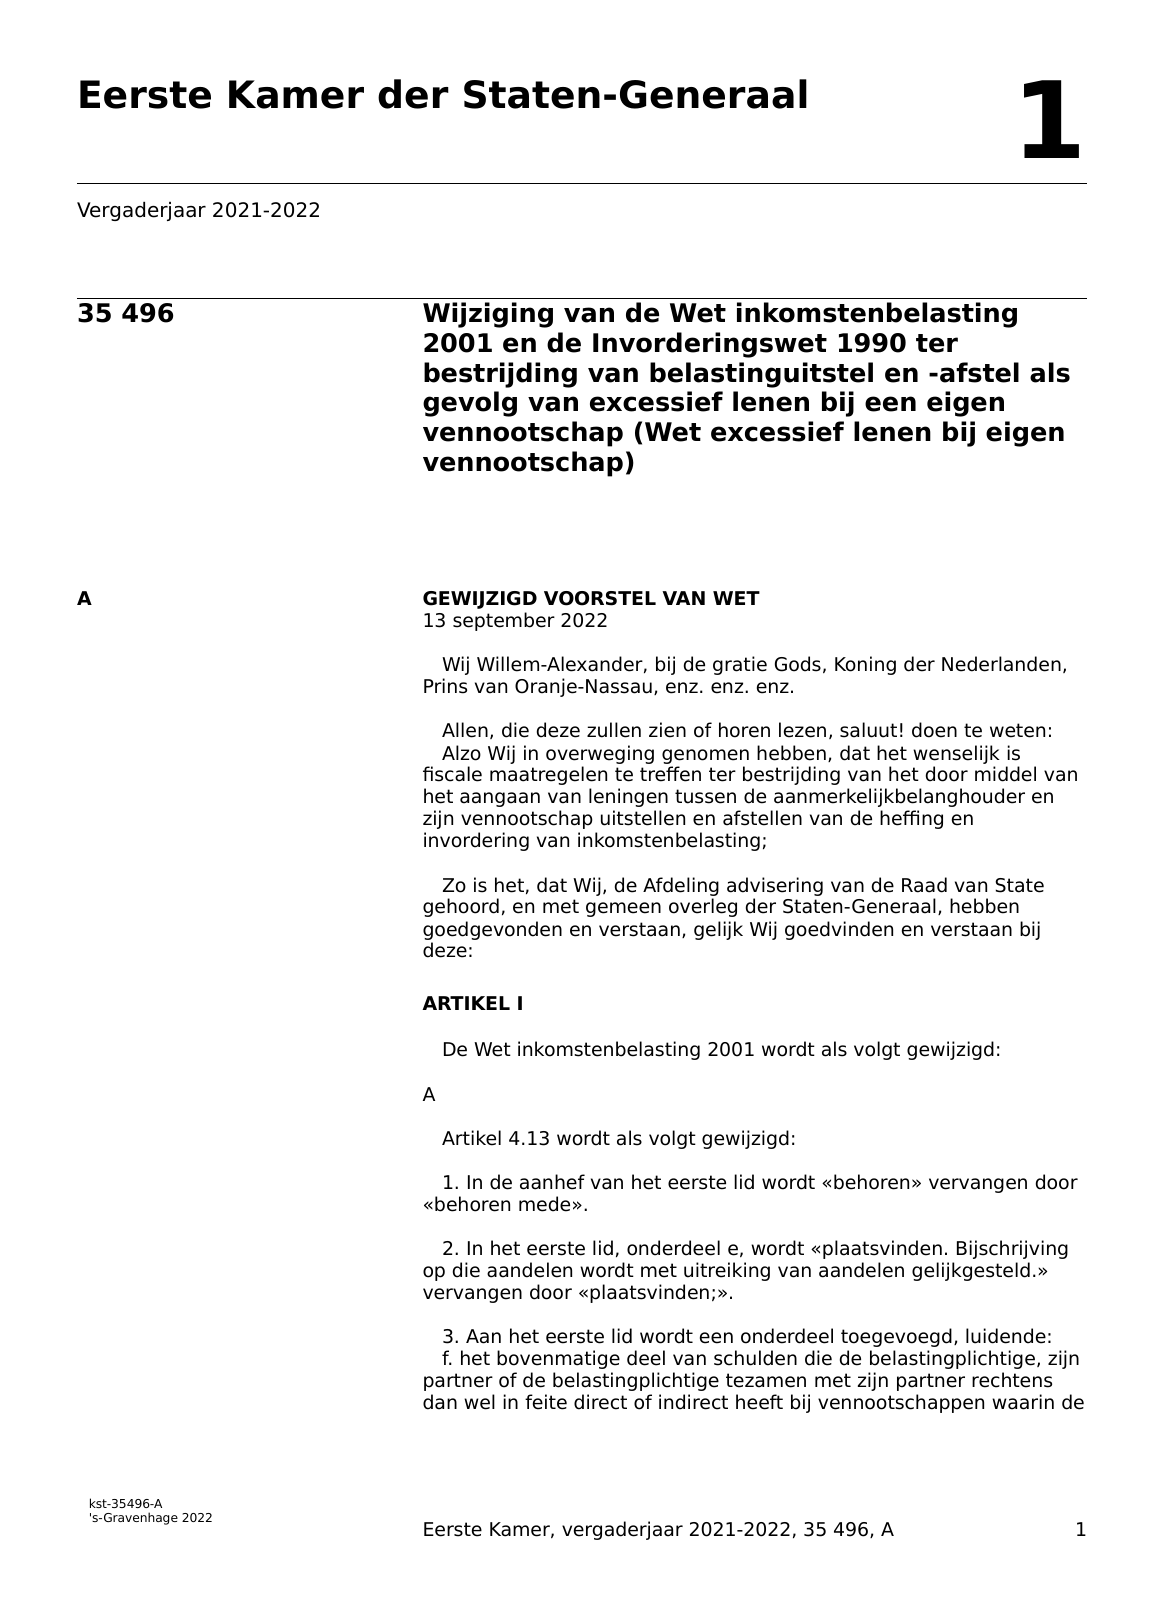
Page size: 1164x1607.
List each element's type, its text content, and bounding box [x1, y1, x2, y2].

table_cell Vergaderjaar 2021-2022 [77, 184, 1087, 298]
text Wij Willem-Alexander, bij de gratie Gods, Koning der Nederlanden, Prins van Oranje-Nassau, enz. enz. enz. [422, 654, 1087, 698]
text Artikel 4.13 wordt als volgt gewijzigd: [422, 1128, 1087, 1150]
text Zo is het, dat Wij, de Afdeling advisering van de Raad van State gehoord, en met gemeen overleg der Staten-Generaal, hebben goedgevonden en verstaan, gelijk Wij goedvinden en verstaan bij deze: [422, 874, 1087, 962]
text De Wet inkomstenbelasting 2001 wordt als volgt gewijzigd: [422, 1039, 1087, 1061]
text 's-Gravenhage 2022 [88, 1511, 323, 1525]
text 13 september 2022 [422, 610, 1087, 632]
text f. het bovenmatige deel van schulden die de belastingplichtige, zijn partner of de belastingplichtige tezamen met zijn partner rechtens dan wel in feite direct of indirect heeft bij vennootschappen waarin de [422, 1348, 1087, 1414]
text 1. In de aanhef van het eerste lid wordt «behoren» vervangen door «behoren mede». [422, 1172, 1087, 1216]
text 3. Aan het eerste lid wordt een onderdeel toegevoegd, luidende: [422, 1326, 1087, 1348]
text Alzo Wij in overweging genomen hebben, dat het wenselijk is fiscale maatregelen te treffen ter bestrijding van het door middel van het aangaan van leningen tussen de aanmerkelijkbelanghouder en zijn vennootschap uitstellen en afstellen van de heffing en invordering van inkomstenbelasting; [422, 742, 1087, 852]
text 2. In het eerste lid, onderdeel e, wordt «plaatsvinden. Bijschrijving op die aandelen wordt met uitreiking van aandelen gelijkgesteld.» vervangen door «plaatsvinden;». [422, 1238, 1087, 1304]
table_header Eerste Kamer der Staten-Generaal [77, 59, 886, 183]
text kst-35496-A [88, 1497, 323, 1511]
text A [422, 1083, 1087, 1106]
text Allen, die deze zullen zien of horen lezen, saluut! doen te weten: [422, 720, 1087, 742]
subtitle 35 496 Wijziging van de Wet inkomstenbelasting 2001 en de Invorderingswet 1990 ter bestrijding van belastinguitstel en -afstel als gevolg van excessief lenen bij een eigen vennootschap (Wet excessief lenen bij eigen vennootschap) [77, 299, 1087, 477]
subtitle ARTIKEL I [422, 992, 1087, 1014]
table_header 1 [886, 59, 1087, 183]
subtitle A GEWIJZIGD VOORSTEL VAN WET [77, 588, 1087, 610]
